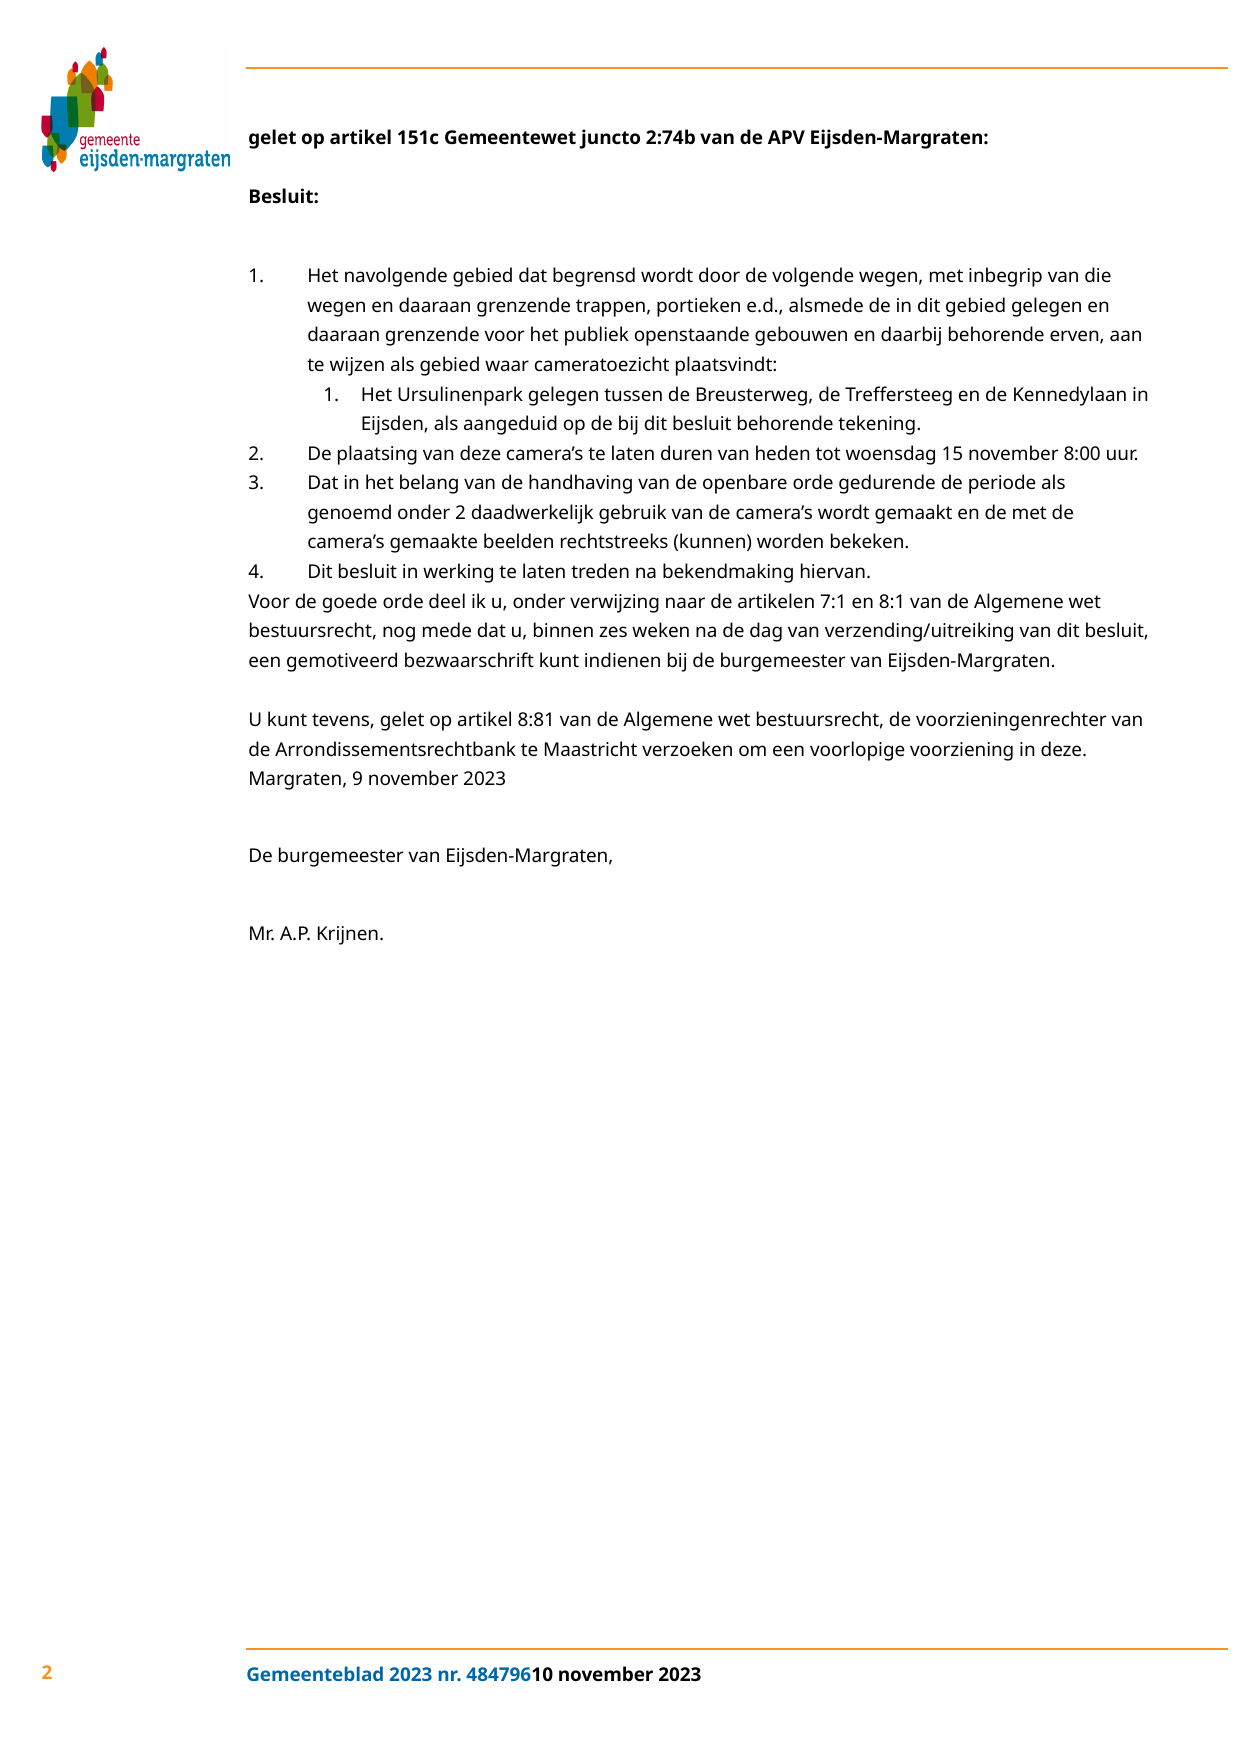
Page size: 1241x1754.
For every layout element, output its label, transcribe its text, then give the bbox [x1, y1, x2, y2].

text Mr. A.P. Krijnen. [248, 920, 1152, 945]
text U kunt tevens, gelet op artikel 8:81 van de Algemene wet bestuursrecht, de voorzieningenrechter van de Arrondissementsrechtbank te Maastricht verzoeken om een voorlopige voorziening in deze. [248, 706, 1152, 761]
list Dit besluit in werking te laten treden na bekendmaking hiervan. [248, 558, 1152, 584]
list Het Ursulinenpark gelegen tussen de Breusterweg, de Treffersteeg en de Kennedylaan in Eijsden, als aangeduid op de bij dit besluit behorende tekening. [323, 381, 1152, 436]
text Margraten, 9 november 2023 [248, 765, 1152, 791]
picture [41, 47, 231, 172]
text Voor de goede orde deel ik u, onder verwijzing naar de artikelen 7:1 en 8:1 van de Algemene wet bestuursrecht, nog mede dat u, binnen zes weken na de dag van verzending/uitreiking van dit besluit, een gemotiveerd bezwaarschrift kunt indienen bij de burgemeester van Eijsden-Margraten. [248, 588, 1152, 673]
text De burgemeester van Eijsden-Margraten, [248, 842, 1152, 868]
list Het navolgende gebied dat begrensd wordt door de volgende wegen, met inbegrip van die wegen en daaraan grenzende trappen, portieken e.d., alsmede de in dit gebied gelegen en daaraan grenzende voor het publiek openstaande gebouwen en daarbij behorende erven, aan te wijzen als gebied waar cameratoezicht plaatsvindt: [248, 262, 1152, 377]
text Besluit: [248, 183, 1152, 209]
text gelet op artikel 151c Gemeentewet juncto 2:74b van de APV Eijsden-Margraten: [248, 124, 1152, 150]
list De plaatsing van deze camera’s te laten duren van heden tot woensdag 15 november 8:00 uur. [248, 440, 1152, 466]
list Dat in het belang van de handhaving van de openbare orde gedurende de periode als genoemd onder 2 daadwerkelijk gebruik van de camera’s wordt gemaakt en de met de camera’s gemaakte beelden rechtstreeks (kunnen) worden bekeken. [248, 469, 1152, 554]
